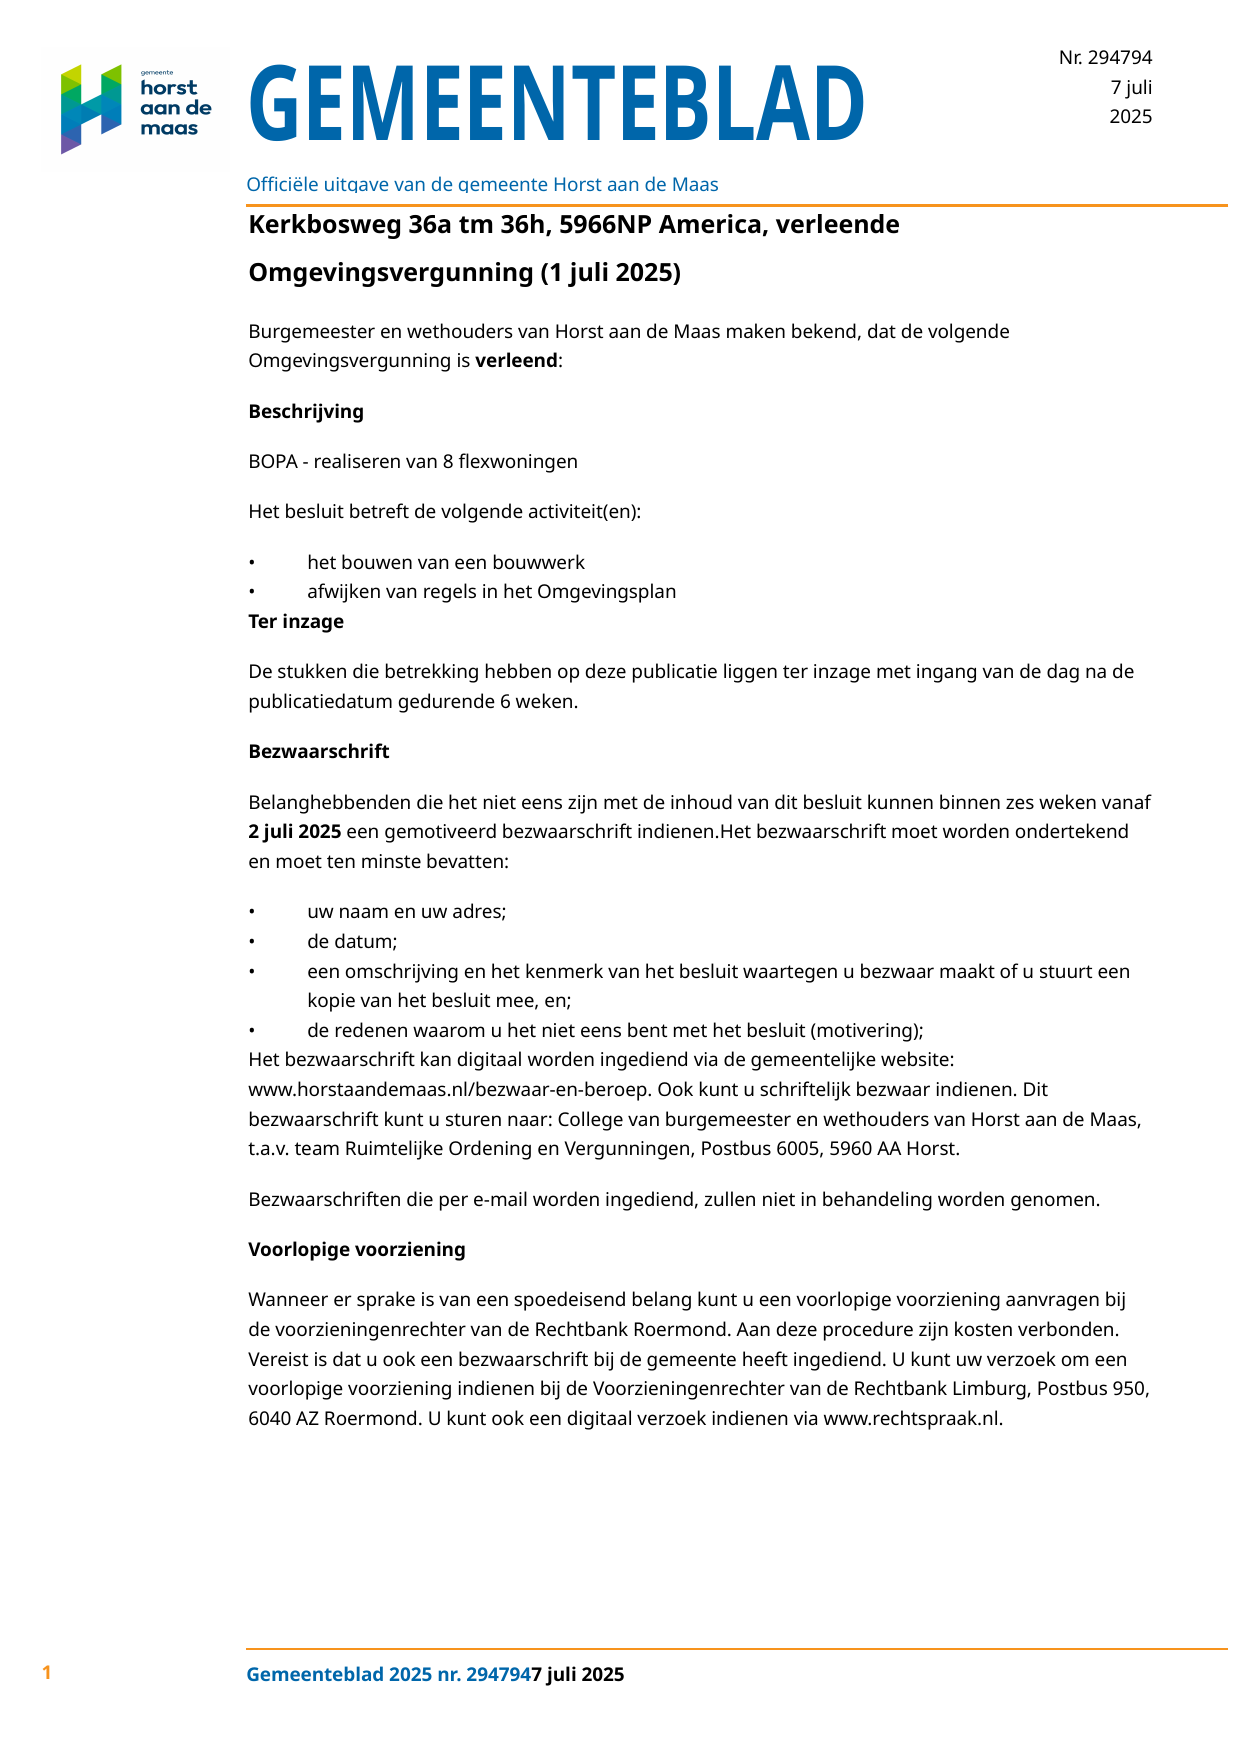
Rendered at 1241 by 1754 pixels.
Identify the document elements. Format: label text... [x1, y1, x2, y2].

list de datum; [248, 928, 1152, 954]
list afwijken van regels in het Omgevingsplan [248, 579, 1152, 604]
list de redenen waarom u het niet eens bent met het besluit (motivering); [248, 1017, 1152, 1043]
text Burgemeester en wethouders van Horst aan de Maas maken bekend, dat de volgende Omgevingsvergunning is verleend: [248, 318, 1152, 373]
text Beschrijving [248, 398, 1152, 424]
text Kerkbosweg 36a tm 36h, 5966NP America, verleende Omgevingsvergunning (1 juli 2025) [248, 207, 1152, 288]
text BOPA - realiseren van 8 flexwoningen [248, 448, 1152, 474]
text Voorlopige voorziening [248, 1236, 1152, 1262]
text Belanghebbenden die het niet eens zijn met de inhoud van dit besluit kunnen binnen zes weken vanaf 2 juli 2025 een gemotiveerd bezwaarschrift indienen.Het bezwaarschrift moet worden ondertekend en moet ten minste bevatten: [248, 789, 1152, 874]
text Het bezwaarschrift kan digitaal worden ingediend via de gemeentelijke website: www.horstaandemaas.nl/bezwaar-en-beroep. Ook kunt u schriftelijk bezwaar indienen. Dit bezwaarschrift kunt u sturen naar: College van burgemeester en wethouders van Horst aan de Maas, t.a.v. team Ruimtelijke Ordening en Vergunningen, Postbus 6005, 5960 AA Horst. [248, 1047, 1152, 1161]
text Wanneer er sprake is van een spoedeisend belang kunt u een voorlopige voorziening aanvragen bij de voorzieningenrechter van de Rechtbank Roermond. Aan deze procedure zijn kosten verbonden. Vereist is dat u ook een bezwaarschrift bij de gemeente heeft ingediend. U kunt uw verzoek om een voorlopige voorziening indienen bij de Voorzieningenrechter van de Rechtbank Limburg, Postbus 950, 6040 AZ Roermond. U kunt ook een digitaal verzoek indienen via www.rechtspraak.nl. [248, 1287, 1152, 1431]
text Ter inzage [248, 608, 1152, 634]
text Het besluit betreft de volgende activiteit(en): [248, 499, 1152, 524]
list uw naam en uw adres; [248, 899, 1152, 924]
picture [41, 47, 231, 172]
list het bouwen van een bouwwerk [248, 549, 1152, 575]
text Bezwaarschrift [248, 739, 1152, 764]
text De stukken die betrekking hebben op deze publicatie liggen ter inzage met ingang van de dag na de publicatiedatum gedurende 6 weken. [248, 659, 1152, 714]
list een omschrijving en het kenmerk van het besluit waartegen u bezwaar maakt of u stuurt een kopie van het besluit mee, en; [248, 958, 1152, 1013]
text Bezwaarschriften die per e-mail worden ingediend, zullen niet in behandeling worden genomen. [248, 1186, 1152, 1212]
